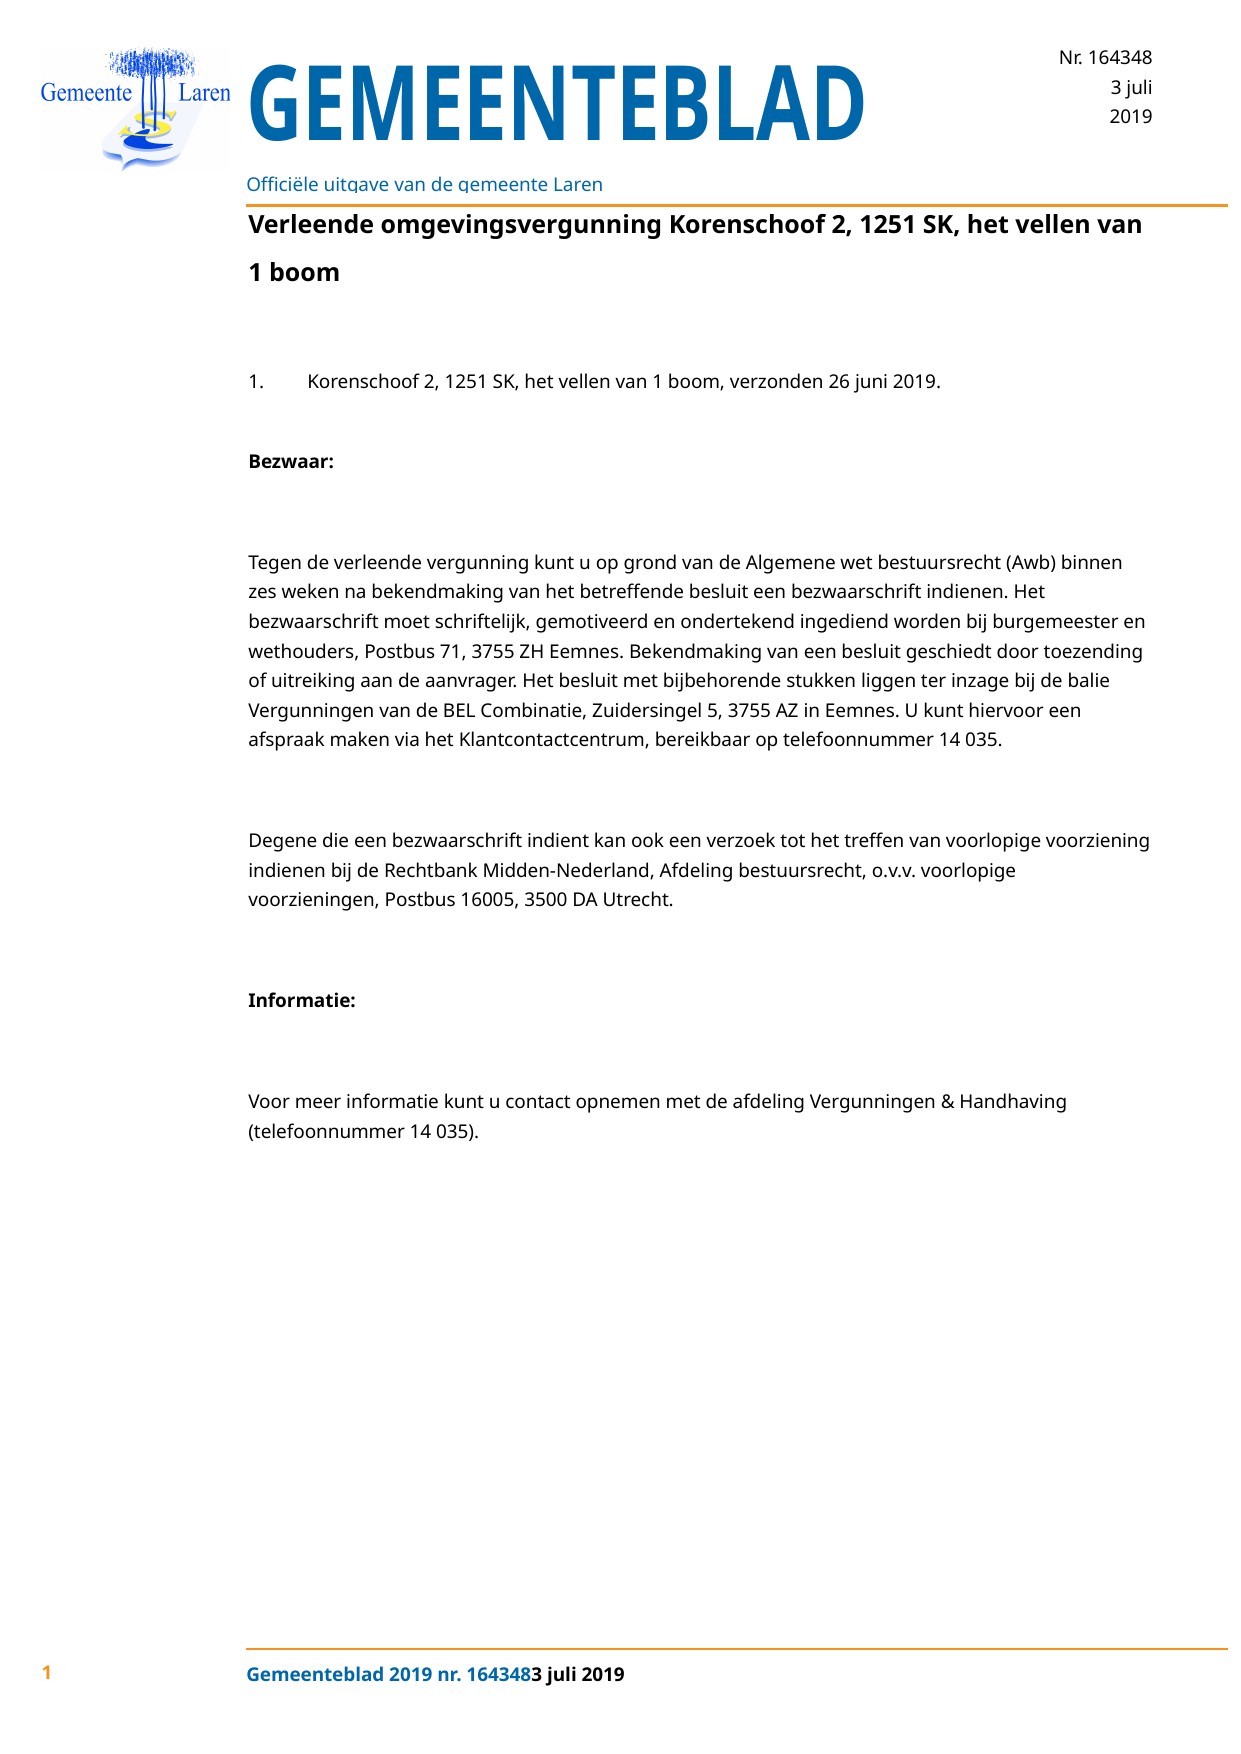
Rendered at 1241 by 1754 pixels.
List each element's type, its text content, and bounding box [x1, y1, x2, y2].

text Bezwaar: [248, 448, 1152, 474]
picture [41, 47, 231, 172]
list Korenschoof 2, 1251 SK, het vellen van 1 boom, verzonden 26 juni 2019. [248, 368, 1152, 394]
text Tegen de verleende vergunning kunt u op grond van de Algemene wet bestuursrecht (Awb) binnen zes weken na bekendmaking van het betreffende besluit een bezwaarschrift indienen. Het bezwaarschrift moet schriftelijk, gemotiveerd en ondertekend ingediend worden bij burgemeester en wethouders, Postbus 71, 3755 ZH Eemnes. Bekendmaking van een besluit geschiedt door toezending of uitreiking aan de aanvrager. Het besluit met bijbehorende stukken liggen ter inzage bij de balie Vergunningen van de BEL Combinatie, Zuidersingel 5, 3755 AZ in Eemnes. U kunt hiervoor een afspraak maken via het Klantcontactcentrum, bereikbaar op telefoonnummer 14 035. [248, 549, 1152, 752]
text Voor meer informatie kunt u contact opnemen met de afdeling Vergunningen & Handhaving (telefoonnummer 14 035). [248, 1088, 1152, 1144]
text Verleende omgevingsvergunning Korenschoof 2, 1251 SK, het vellen van 1 boom [248, 207, 1152, 288]
text Degene die een bezwaarschrift indient kan ook een verzoek tot het treffen van voorlopige voorziening indienen bij de Rechtbank Midden-Nederland, Afdeling bestuursrecht, o.v.v. voorlopige voorzieningen, Postbus 16005, 3500 DA Utrecht. [248, 827, 1152, 912]
text Informatie: [248, 987, 1152, 1013]
